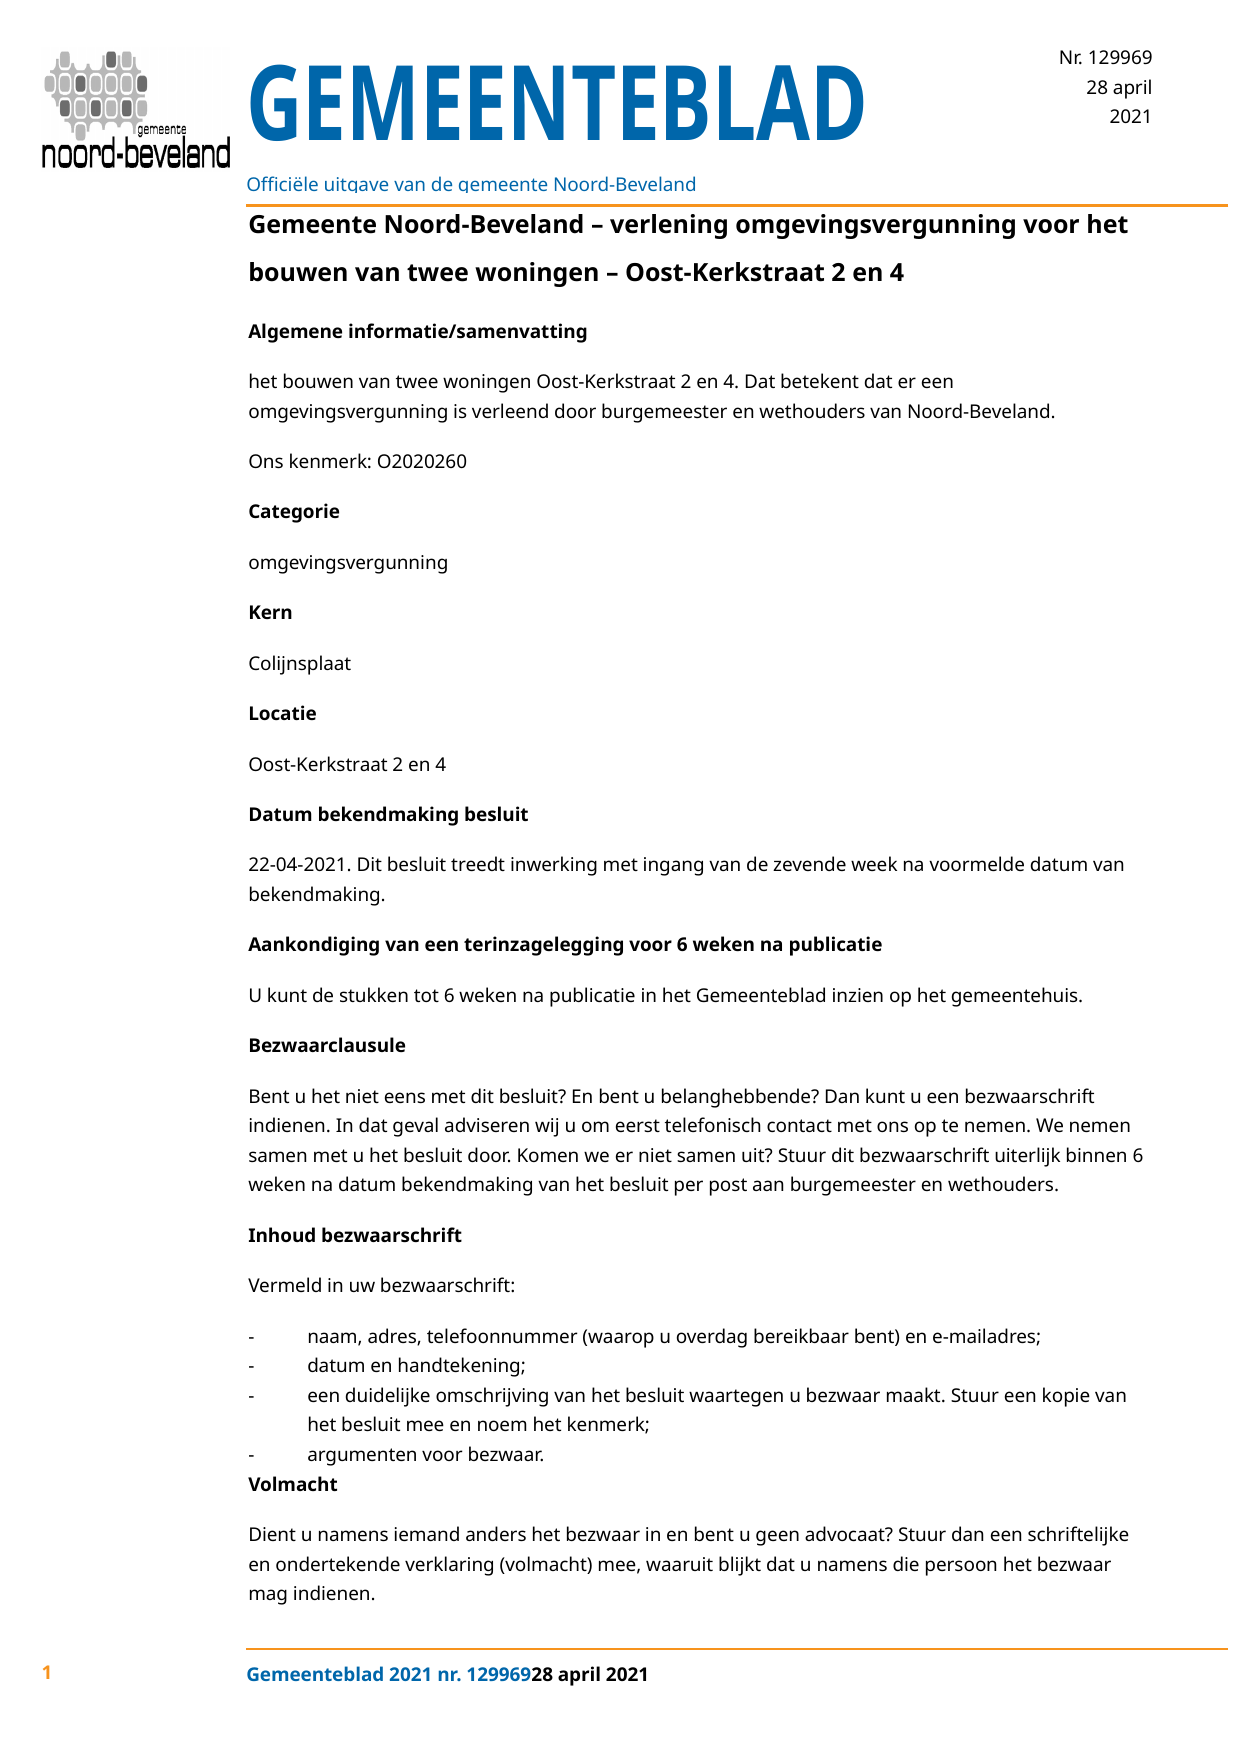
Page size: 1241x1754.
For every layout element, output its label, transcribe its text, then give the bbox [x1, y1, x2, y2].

text Oost-Kerkstraat 2 en 4 [248, 751, 1152, 777]
text Aankondiging van een terinzagelegging voor 6 weken na publicatie [248, 932, 1152, 957]
text Datum bekendmaking besluit [248, 801, 1152, 827]
text omgevingsvergunning [248, 549, 1152, 575]
list naam, adres, telefoonnummer (waarop u overdag bereikbaar bent) en e-mailadres; [248, 1323, 1152, 1349]
text Kern [248, 599, 1152, 625]
text Algemene informatie/samenvatting [248, 318, 1152, 344]
text U kunt de stukken tot 6 weken na publicatie in het Gemeenteblad inzien op het gemeentehuis. [248, 982, 1152, 1008]
picture [41, 47, 231, 172]
text Bent u het niet eens met dit besluit? En bent u belanghebbende? Dan kunt u een bezwaarschrift indienen. In dat geval adviseren wij u om eerst telefonisch contact met ons op te nemen. We nemen samen met u het besluit door. Komen we er niet samen uit? Stuur dit bezwaarschrift uiterlijk binnen 6 weken na datum bekendmaking van het besluit per post aan burgemeester en wethouders. [248, 1083, 1152, 1197]
text Dient u namens iemand anders het bezwaar in en bent u geen advocaat? Stuur dan een schriftelijke en ondertekende verklaring (volmacht) mee, waaruit blijkt dat u namens die persoon het bezwaar mag indienen. [248, 1521, 1152, 1606]
list een duidelijke omschrijving van het besluit waartegen u bezwaar maakt. Stuur een kopie van het besluit mee en noem het kenmerk; [248, 1382, 1152, 1437]
list argumenten voor bezwaar. [248, 1441, 1152, 1467]
text Bezwaarclausule [248, 1032, 1152, 1058]
text Gemeente Noord-Beveland – verlening omgevingsvergunning voor het bouwen van twee woningen – Oost-Kerkstraat 2 en 4 [248, 207, 1152, 288]
text Inhoud bezwaarschrift [248, 1222, 1152, 1248]
text 22-04-2021. Dit besluit treedt inwerking met ingang van de zevende week na voormelde datum van bekendmaking. [248, 852, 1152, 907]
text het bouwen van twee woningen Oost-Kerkstraat 2 en 4. Dat betekent dat er een omgevingsvergunning is verleend door burgemeester en wethouders van Noord-Beveland. [248, 368, 1152, 424]
text Ons kenmerk: O2020260 [248, 448, 1152, 474]
list datum en handtekening; [248, 1352, 1152, 1378]
text Colijnsplaat [248, 650, 1152, 676]
text Categorie [248, 499, 1152, 524]
text Vermeld in uw bezwaarschrift: [248, 1272, 1152, 1298]
text Locatie [248, 700, 1152, 726]
text Volmacht [248, 1471, 1152, 1497]
